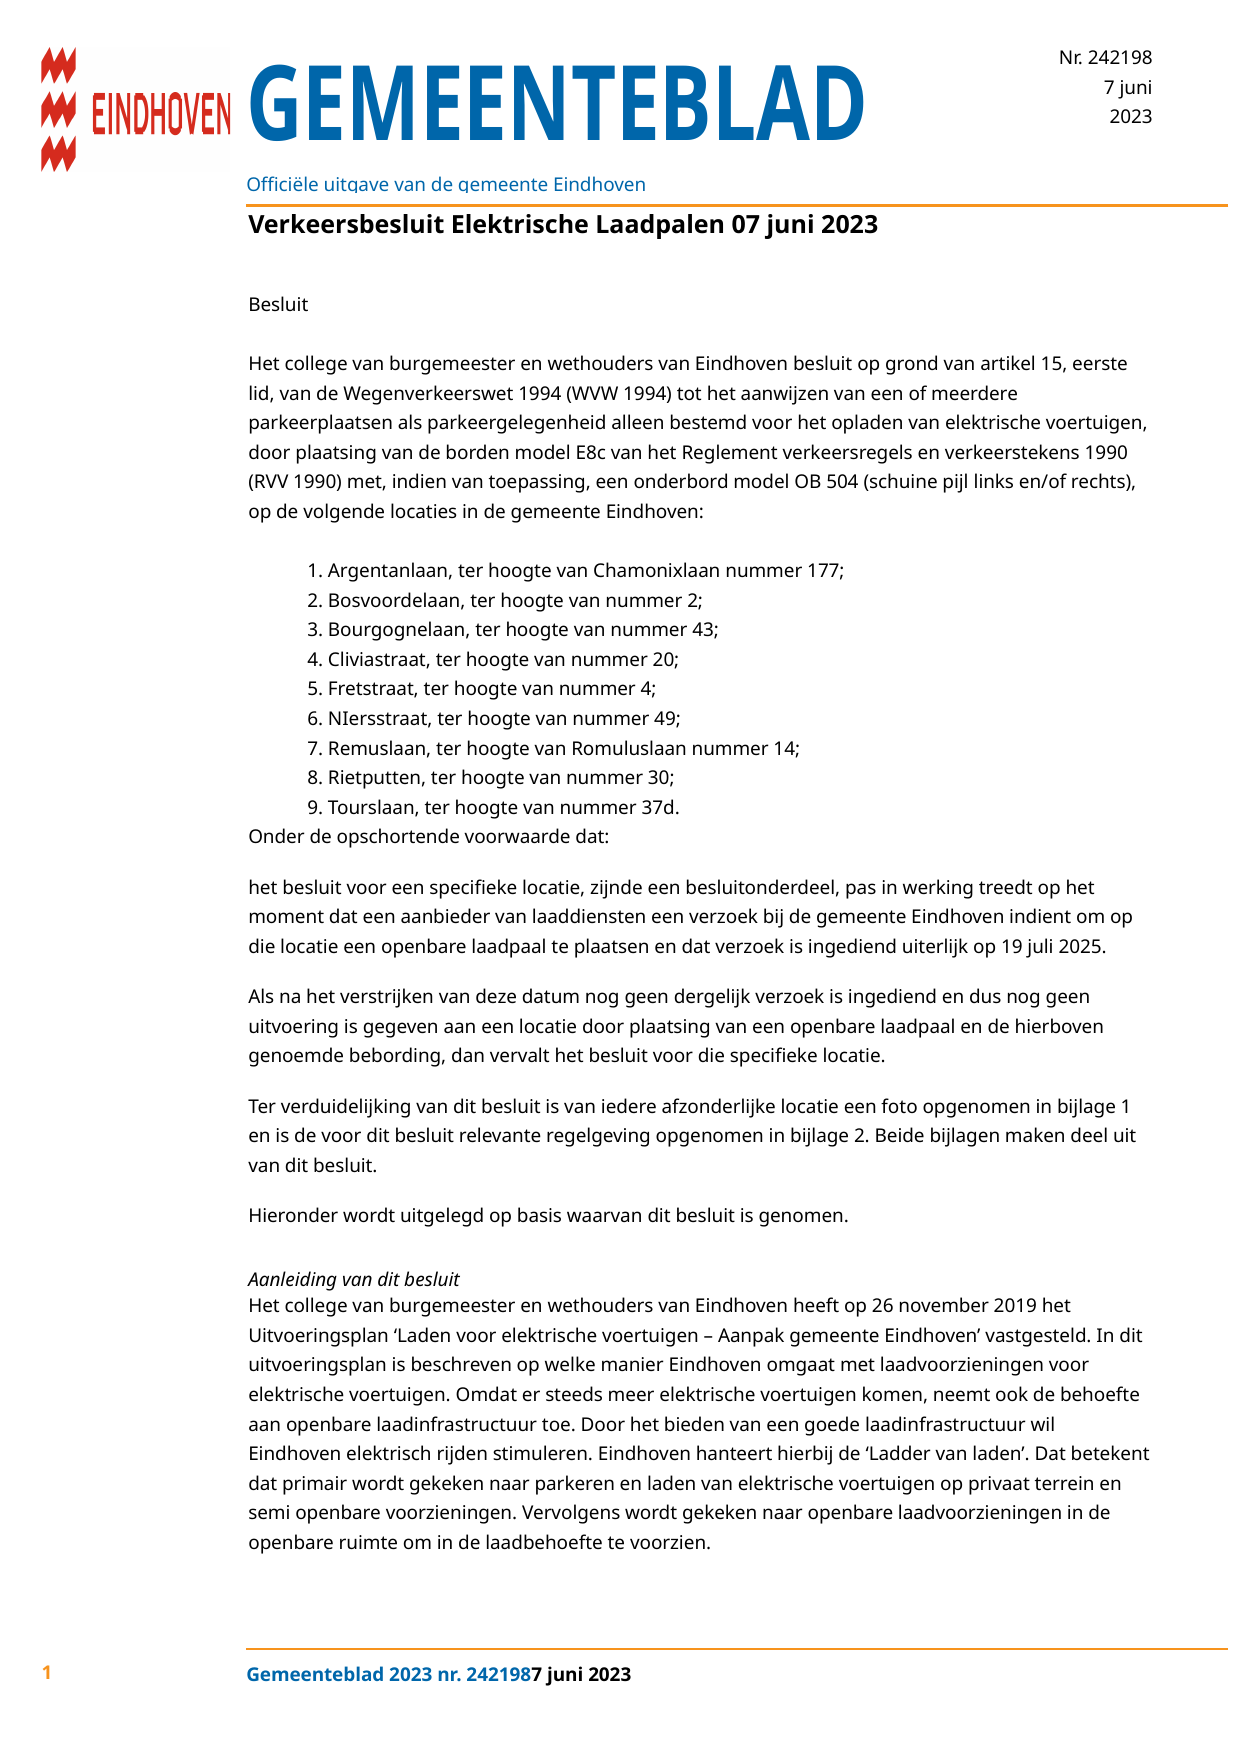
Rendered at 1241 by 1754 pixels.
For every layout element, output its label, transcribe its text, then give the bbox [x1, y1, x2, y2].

text Verkeersbesluit Elektrische Laadpalen 07 juni 2023 [248, 207, 1152, 241]
list 9. Tourslaan, ter hoogte van nummer 37d. [248, 794, 1152, 820]
text Aanleiding van dit besluit [248, 1267, 1152, 1292]
text Onder de opschortende voorwaarde dat: [248, 823, 1152, 849]
text Besluit [248, 291, 1152, 317]
list 1. Argentanlaan, ter hoogte van Chamonixlaan nummer 177; [248, 557, 1152, 583]
list 4. Cliviastraat, ter hoogte van nummer 20; [248, 646, 1152, 672]
text Hieronder wordt uitgelegd op basis waarvan dit besluit is genomen. [248, 1203, 1152, 1228]
text Ter verduidelijking van dit besluit is van iedere afzonderlijke locatie een foto opgenomen in bijlage 1 en is de voor dit besluit relevante regelgeving opgenomen in bijlage 2. Beide bijlagen maken deel uit van dit besluit. [248, 1093, 1152, 1178]
list 3. Bourgognelaan, ter hoogte van nummer 43; [248, 616, 1152, 642]
list 7. Remuslaan, ter hoogte van Romuluslaan nummer 14; [248, 735, 1152, 761]
text Als na het verstrijken van deze datum nog geen dergelijk verzoek is ingediend en dus nog geen uitvoering is gegeven aan een locatie door plaatsing van een openbare laadpaal en de hierboven genoemde bebording, dan vervalt het besluit voor die specifieke locatie. [248, 983, 1152, 1068]
list 8. Rietputten, ter hoogte van nummer 30; [248, 764, 1152, 790]
list 6. NIersstraat, ter hoogte van nummer 49; [248, 705, 1152, 731]
picture [41, 47, 231, 172]
list 5. Fretstraat, ter hoogte van nummer 4; [248, 676, 1152, 701]
text het besluit voor een specifieke locatie, zijnde een besluitonderdeel, pas in werking treedt op het moment dat een aanbieder van laaddiensten een verzoek bij de gemeente Eindhoven indient om op die locatie een openbare laadpaal te plaatsen en dat verzoek is ingediend uiterlijk op 19 juli 2025. [248, 874, 1152, 959]
list 2. Bosvoordelaan, ter hoogte van nummer 2; [248, 587, 1152, 613]
text Het college van burgemeester en wethouders van Eindhoven heeft op 26 november 2019 het Uitvoeringsplan ‘Laden voor elektrische voertuigen – Aanpak gemeente Eindhoven’ vastgesteld. In dit uitvoeringsplan is beschreven op welke manier Eindhoven omgaat met laadvoorzieningen voor elektrische voertuigen. Omdat er steeds meer elektrische voertuigen komen, neemt ook de behoefte aan openbare laadinfrastructuur toe. Door het bieden van een goede laadinfrastructuur wil Eindhoven elektrisch rijden stimuleren. Eindhoven hanteert hierbij de ‘Ladder van laden’. Dat betekent dat primair wordt gekeken naar parkeren en laden van elektrische voertuigen op privaat terrein en semi openbare voorzieningen. Vervolgens wordt gekeken naar openbare laadvoorzieningen in de openbare ruimte om in de laadbehoefte te voorzien. [248, 1292, 1152, 1555]
text Het college van burgemeester en wethouders van Eindhoven besluit op grond van artikel 15, eerste lid, van de Wegenverkeerswet 1994 (WVW 1994) tot het aanwijzen van een of meerdere parkeerplaatsen als parkeergelegenheid alleen bestemd voor het opladen van elektrische voertuigen, door plaatsing van de borden model E8c van het Reglement verkeersregels en verkeerstekens 1990 (RVV 1990) met, indien van toepassing, een onderbord model OB 504 (schuine pijl links en/of rechts), op de volgende locaties in de gemeente Eindhoven: [248, 350, 1152, 524]
